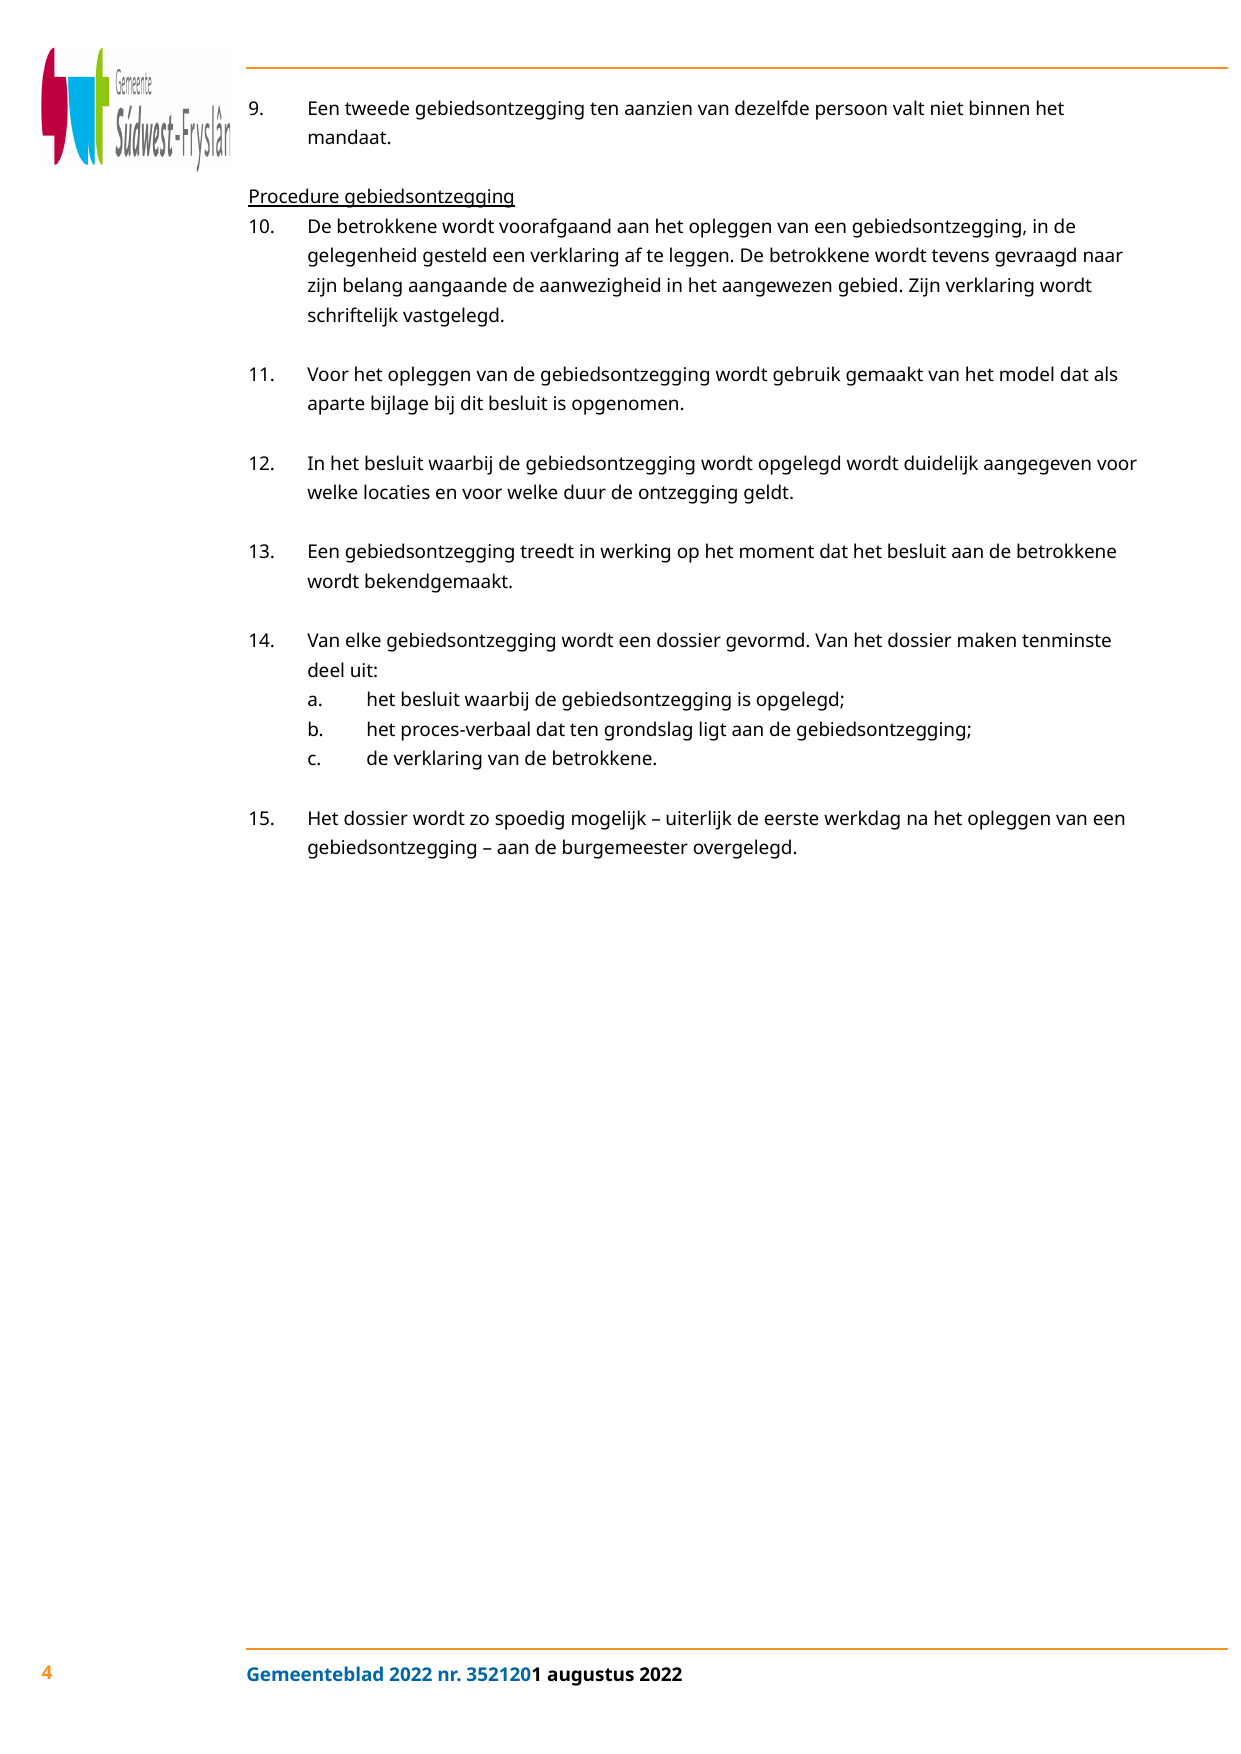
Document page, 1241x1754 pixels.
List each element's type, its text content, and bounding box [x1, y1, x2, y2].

list De betrokkene wordt voorafgaand aan het opleggen van een gebiedsontzegging, in de gelegenheid gesteld een verklaring af te leggen. De betrokkene wordt tevens gevraagd naar zijn belang aangaande de aanwezigheid in het aangewezen gebied. Zijn verklaring wordt schriftelijk vastgelegd. [248, 213, 1152, 328]
list Van elke gebiedsontzegging wordt een dossier gevormd. Van het dossier maken tenminste deel uit: [248, 627, 1152, 683]
picture [41, 47, 231, 172]
list In het besluit waarbij de gebiedsontzegging wordt opgelegd wordt duidelijk aangegeven voor welke locaties en voor welke duur de ontzegging geldt. [248, 450, 1152, 505]
list Een gebiedsontzegging treedt in werking op het moment dat het besluit aan de betrokkene wordt bekendgemaakt. [248, 538, 1152, 594]
list het besluit waarbij de gebiedsontzegging is opgelegd; [307, 686, 1152, 712]
text Procedure gebiedsontzegging [248, 183, 1152, 209]
list Voor het opleggen van de gebiedsontzegging wordt gebruik gemaakt van het model dat als aparte bijlage bij dit besluit is opgenomen. [248, 361, 1152, 416]
list Een tweede gebiedsontzegging ten aanzien van dezelfde persoon valt niet binnen het mandaat. [248, 95, 1152, 150]
list Het dossier wordt zo spoedig mogelijk – uiterlijk de eerste werkdag na het opleggen van een gebiedsontzegging – aan de burgemeester overgelegd. [248, 805, 1152, 860]
list de verklaring van de betrokkene. [307, 746, 1152, 771]
list het proces-verbaal dat ten grondslag ligt aan de gebiedsontzegging; [307, 716, 1152, 742]
